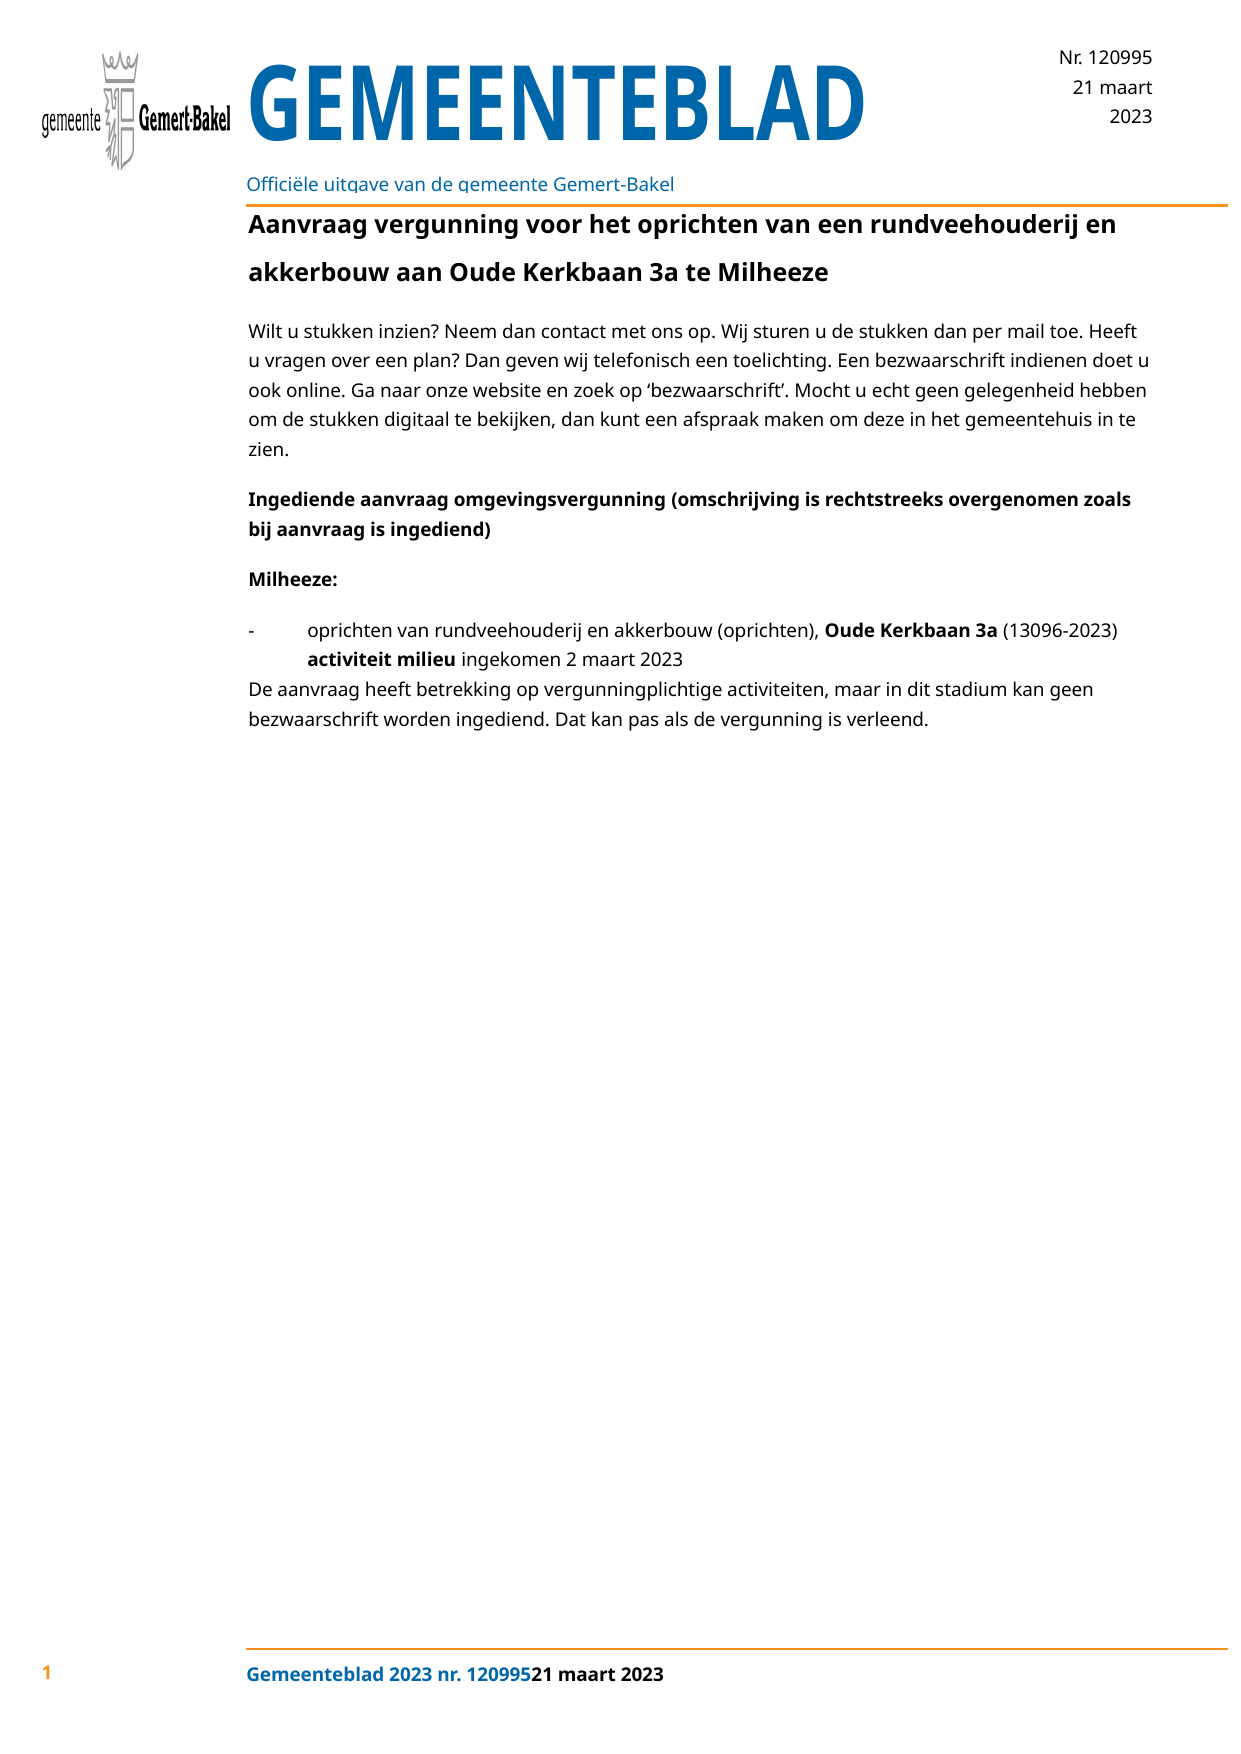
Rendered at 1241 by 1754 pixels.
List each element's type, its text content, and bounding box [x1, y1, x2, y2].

text Wilt u stukken inzien? Neem dan contact met ons op. Wij sturen u de stukken dan per mail toe. Heeft u vragen over een plan? Dan geven wij telefonisch een toelichting. Een bezwaarschrift indienen doet u ook online. Ga naar onze website en zoek op ‘bezwaarschrift’. Mocht u echt geen gelegenheid hebben om de stukken digitaal te bekijken, dan kunt een afspraak maken om deze in het gemeentehuis in te zien. [248, 318, 1152, 462]
text De aanvraag heeft betrekking op vergunningplichtige activiteiten, maar in dit stadium kan geen bezwaarschrift worden ingediend. Dat kan pas als de vergunning is verleend. [248, 676, 1152, 732]
picture [41, 47, 231, 172]
list oprichten van rundveehouderij en akkerbouw (oprichten), Oude Kerkbaan 3a (13096-2023) activiteit milieu ingekomen 2 maart 2023 [248, 617, 1152, 672]
text Milheeze: [248, 567, 1152, 592]
text Ingediende aanvraag omgevingsvergunning (omschrijving is rechtstreeks overgenomen zoals bij aanvraag is ingediend) [248, 487, 1152, 542]
text Aanvraag vergunning voor het oprichten van een rundveehouderij en akkerbouw aan Oude Kerkbaan 3a te Milheeze [248, 207, 1152, 288]
